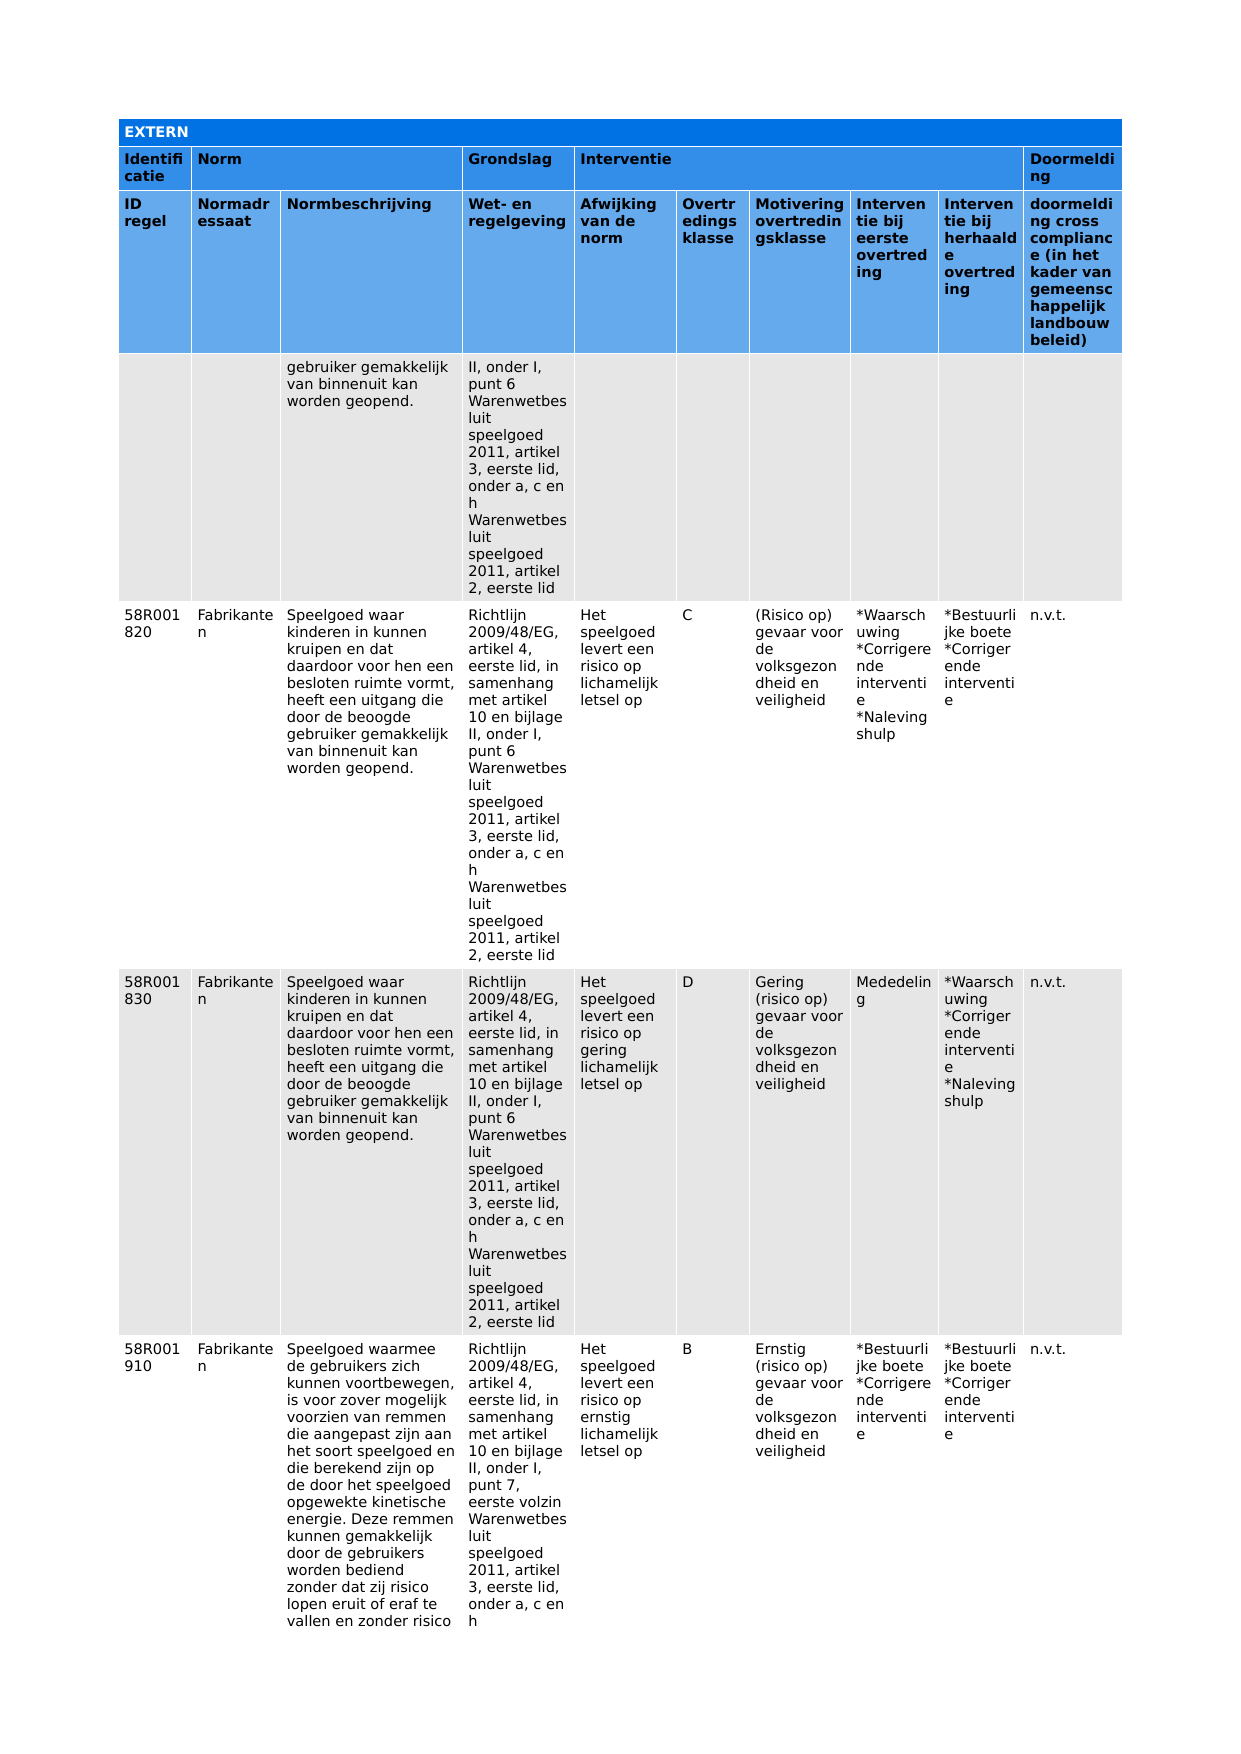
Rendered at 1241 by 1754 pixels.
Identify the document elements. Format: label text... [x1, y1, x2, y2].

table_cell Fabrikanten [192, 602, 280, 968]
table_cell (Risico op) gevaar voor de volksgezondheid en veiligheid [750, 602, 850, 968]
table_cell Richtlijn 2009/48/EG, artikel 4, eerste lid, in samenhang met artikel 10 en bijlage II, onder I, punt 6 Warenwetbesluit speelgoed 2011, artikel 3, eerste lid, onder a, c en h Warenwetbesluit speelgoed 2011, artikel 2, eerste lid [463, 602, 574, 968]
table_cell Fabrikanten [192, 969, 280, 1335]
table_cell D [677, 969, 749, 1335]
table_cell Normadressaat [192, 191, 280, 353]
table_cell gebruiker gemakkelijk van binnenuit kan worden geopend. [281, 354, 462, 601]
table_cell n.v.t. [1024, 602, 1122, 968]
table_cell II, onder I, punt 6 Warenwetbesluit speelgoed 2011, artikel 3, eerste lid, onder a, c en h Warenwetbesluit speelgoed 2011, artikel 2, eerste lid [463, 354, 574, 601]
table_cell *Waarschuwing *Corrigerende interventie *Nalevingshulp [939, 969, 1023, 1335]
table_header EXTERN [119, 119, 1122, 146]
table_cell Speelgoed waar kinderen in kunnen kruipen en dat daardoor voor hen een besloten ruimte vormt, heeft een uitgang die door de beoogde gebruiker gemakkelijk van binnenuit kan worden geopend. [281, 602, 462, 968]
table_cell *Bestuurlijke boete *Corrigerende interventie [939, 1336, 1023, 1634]
table_cell Het speelgoed levert een risico op lichamelijk letsel op [575, 602, 676, 968]
table_cell Wet- en regelgeving [463, 191, 574, 353]
table_cell Motivering overtredingsklasse [750, 191, 850, 353]
table_cell Identificatie [119, 147, 191, 190]
table_cell *Waarschuwing *Corrigerende interventie *Nalevingshulp [851, 602, 938, 968]
table_cell 58R001910 [119, 1336, 191, 1634]
table_cell [119, 354, 191, 601]
table_cell Richtlijn 2009/48/EG, artikel 4, eerste lid, in samenhang met artikel 10 en bijlage II, onder I, punt 7, eerste volzin Warenwetbesluit speelgoed 2011, artikel 3, eerste lid, onder a, c en h [463, 1336, 574, 1634]
table_cell Het speelgoed levert een risico op gering lichamelijk letsel op [575, 969, 676, 1335]
table_cell *Bestuurlijke boete *Corrigerende interventie [939, 602, 1023, 968]
table_cell n.v.t. [1024, 1336, 1122, 1634]
table_cell ID regel [119, 191, 191, 353]
table_cell [750, 354, 850, 601]
table_cell 58R001820 [119, 602, 191, 968]
table_cell *Bestuurlijke boete *Corrigerende interventie [851, 1336, 938, 1634]
table_cell Richtlijn 2009/48/EG, artikel 4, eerste lid, in samenhang met artikel 10 en bijlage II, onder I, punt 6 Warenwetbesluit speelgoed 2011, artikel 3, eerste lid, onder a, c en h Warenwetbesluit speelgoed 2011, artikel 2, eerste lid [463, 969, 574, 1335]
table_cell Interventie bij eerste overtreding [851, 191, 938, 353]
table_cell [575, 354, 676, 601]
table_cell Interventie [575, 147, 1023, 190]
table_cell Het speelgoed levert een risico op ernstig lichamelijk letsel op [575, 1336, 676, 1634]
table_cell [677, 354, 749, 601]
table_cell C [677, 602, 749, 968]
table_cell Doormelding [1024, 147, 1122, 190]
table_cell Afwijking van de norm [575, 191, 676, 353]
table_cell [192, 354, 280, 601]
table_cell Speelgoed waar kinderen in kunnen kruipen en dat daardoor voor hen een besloten ruimte vormt, heeft een uitgang die door de beoogde gebruiker gemakkelijk van binnenuit kan worden geopend. [281, 969, 462, 1335]
table_cell B [677, 1336, 749, 1634]
table_cell Speelgoed waarmee de gebruikers zich kunnen voortbewegen, is voor zover mogelijk voorzien van remmen die aangepast zijn aan het soort speelgoed en die berekend zijn op de door het speelgoed opgewekte kinetische energie. Deze remmen kunnen gemakkelijk door de gebruikers worden bediend zonder dat zij risico lopen eruit of eraf te vallen en zonder risico [281, 1336, 462, 1634]
table_cell [939, 354, 1023, 601]
table_cell 58R001830 [119, 969, 191, 1335]
table_cell Interventie bij herhaalde overtreding [939, 191, 1023, 353]
table_cell Normbeschrijving [281, 191, 462, 353]
table_cell Ernstig (risico op) gevaar voor de volksgezondheid en veiligheid [750, 1336, 850, 1634]
table_cell [1024, 354, 1122, 601]
table_cell Norm [192, 147, 462, 190]
table_cell Fabrikanten [192, 1336, 280, 1634]
table_cell n.v.t. [1024, 969, 1122, 1335]
table_cell [851, 354, 938, 601]
table_cell Overtredingsklasse [677, 191, 749, 353]
table_cell Grondslag [463, 147, 574, 190]
table_cell Gering (risico op) gevaar voor de volksgezondheid en veiligheid [750, 969, 850, 1335]
table_cell Mededeling [851, 969, 938, 1335]
table_cell doormelding cross compliance (in het kader van gemeenschappelijk landbouwbeleid) [1024, 191, 1122, 353]
